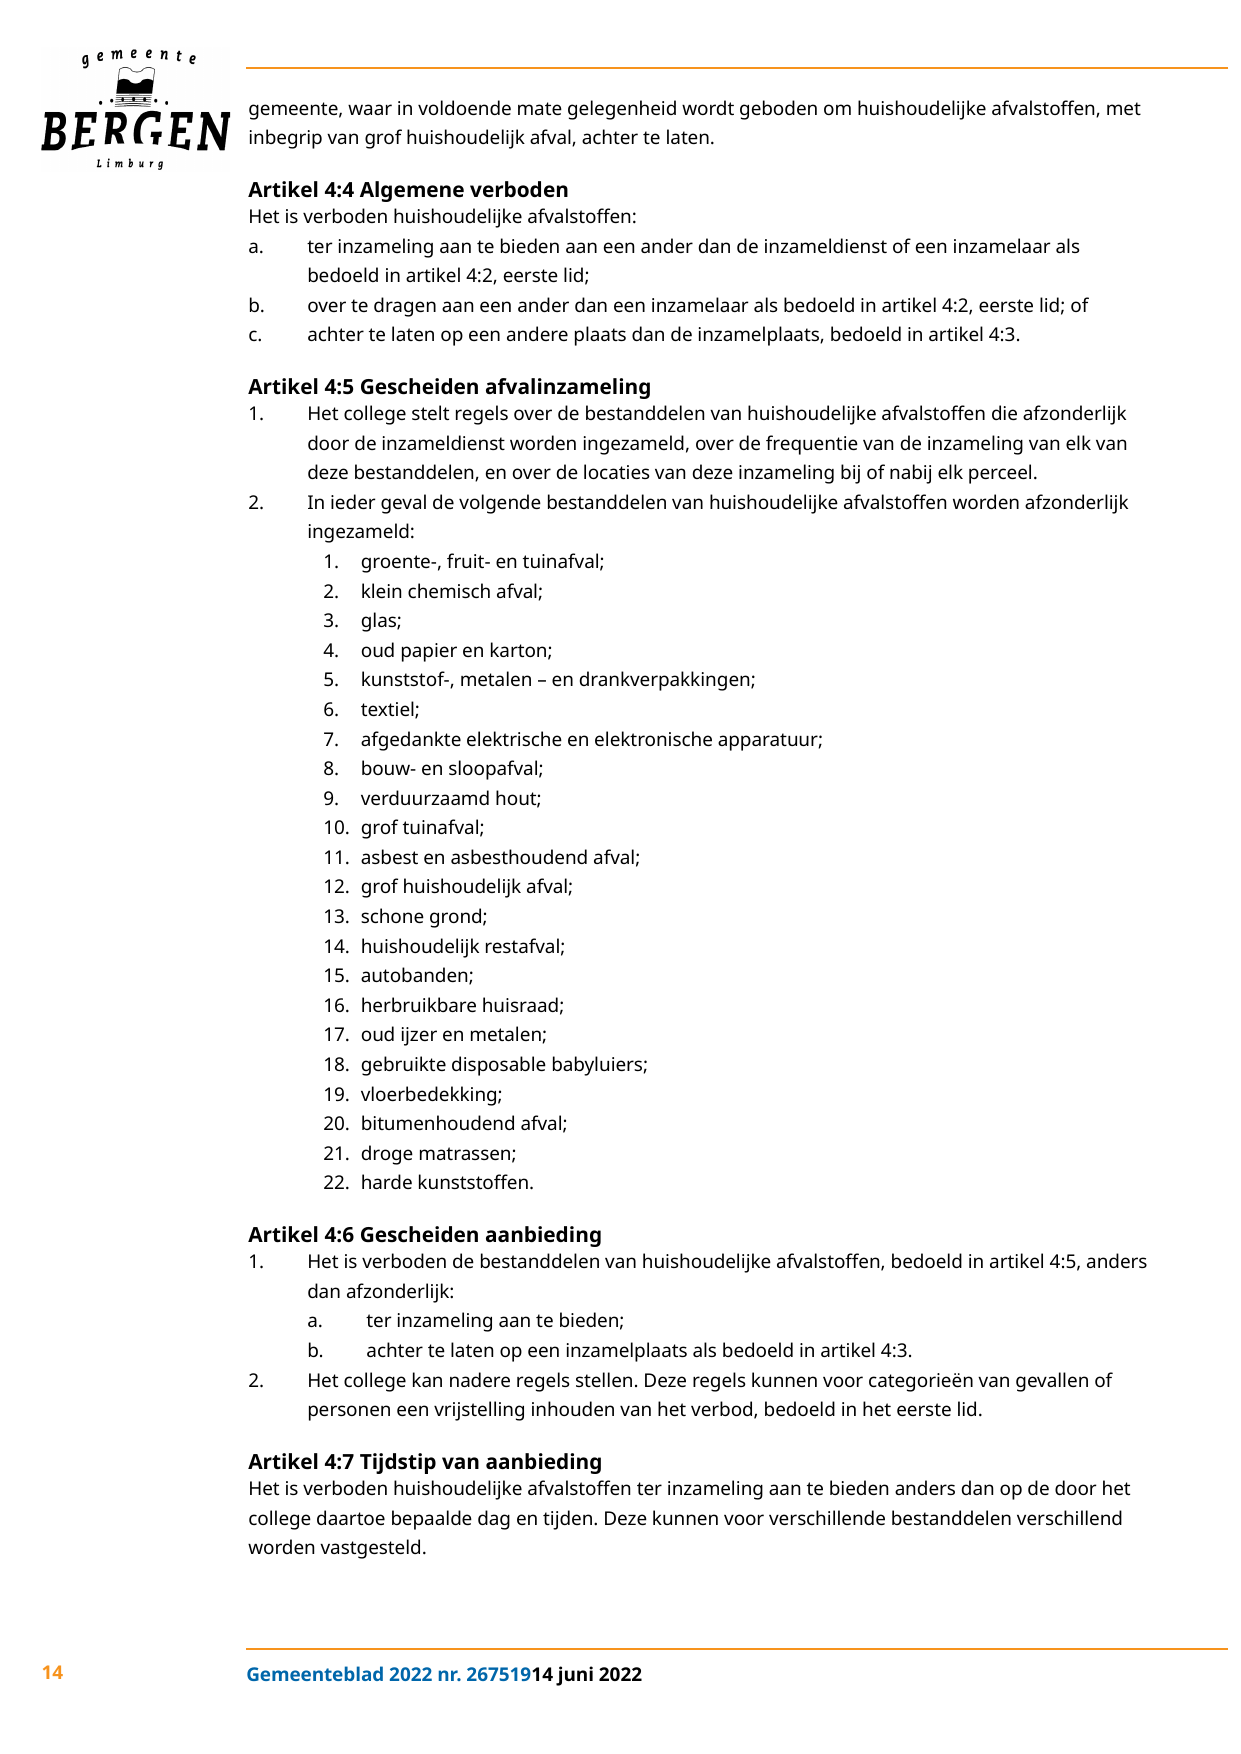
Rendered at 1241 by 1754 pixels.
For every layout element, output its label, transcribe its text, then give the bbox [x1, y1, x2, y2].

text Artikel 4:4 Algemene verboden [248, 175, 1152, 203]
list oud papier en karton; [323, 637, 1152, 663]
text Artikel 4:5 Gescheiden afvalinzameling [248, 372, 1152, 400]
list In ieder geval de volgende bestanddelen van huishoudelijke afvalstoffen worden afzonderlijk ingezameld: [248, 489, 1152, 544]
list klein chemisch afval; [323, 578, 1152, 604]
list oud ijzer en metalen; [323, 1022, 1152, 1047]
list bitumenhoudend afval; [323, 1110, 1152, 1136]
text Artikel 4:7 Tijdstip van aanbieding [248, 1447, 1152, 1475]
text Artikel 4:6 Gescheiden aanbieding [248, 1220, 1152, 1248]
picture [41, 47, 231, 172]
list gebruikte disposable babyluiers; [323, 1051, 1152, 1077]
list textiel; [323, 696, 1152, 722]
list over te dragen aan een ander dan een inzamelaar als bedoeld in artikel 4:2, eerste lid; of [248, 292, 1152, 318]
list ter inzameling aan te bieden aan een ander dan de inzameldienst of een inzamelaar als bedoeld in artikel 4:2, eerste lid; [248, 233, 1152, 288]
list grof tuinafval; [323, 814, 1152, 840]
list bouw- en sloopafval; [323, 755, 1152, 781]
list herbruikbare huisraad; [323, 992, 1152, 1018]
list autobanden; [323, 962, 1152, 988]
list harde kunststoffen. [323, 1169, 1152, 1195]
list Het college kan nadere regels stellen. Deze regels kunnen voor categorieën van gevallen of personen een vrijstelling inhouden van het verbod, bedoeld in het eerste lid. [248, 1367, 1152, 1422]
list Het is verboden de bestanddelen van huishoudelijke afvalstoffen, bedoeld in artikel 4:5, anders dan afzonderlijk: [248, 1248, 1152, 1304]
list ter inzameling aan te bieden; [307, 1308, 1152, 1333]
list achter te laten op een andere plaats dan de inzamelplaats, bedoeld in artikel 4:3. [248, 322, 1152, 347]
text Het is verboden huishoudelijke afvalstoffen: [248, 203, 1152, 229]
list afgedankte elektrische en elektronische apparatuur; [323, 726, 1152, 752]
list achter te laten op een inzamelplaats als bedoeld in artikel 4:3. [307, 1337, 1152, 1363]
list Het college stelt regels over de bestanddelen van huishoudelijke afvalstoffen die afzonderlijk door de inzameldienst worden ingezameld, over de frequentie van de inzameling van elk van deze bestanddelen, en over de locaties van deze inzameling bij of nabij elk perceel. [248, 400, 1152, 485]
text Het is verboden huishoudelijke afvalstoffen ter inzameling aan te bieden anders dan op de door het college daartoe bepaalde dag en tijden. Deze kunnen voor verschillende bestanddelen verschillend worden vastgesteld. [248, 1475, 1152, 1560]
list vloerbedekking; [323, 1081, 1152, 1107]
list verduurzaamd hout; [323, 785, 1152, 811]
list glas; [323, 607, 1152, 633]
list groente-, fruit- en tuinafval; [323, 548, 1152, 574]
list kunststof-, metalen – en drankverpakkingen; [323, 667, 1152, 692]
list grof huishoudelijk afval; [323, 874, 1152, 899]
text gemeente, waar in voldoende mate gelegenheid wordt geboden om huishoudelijke afvalstoffen, met inbegrip van grof huishoudelijk afval, achter te laten. [248, 95, 1152, 150]
list asbest en asbesthoudend afval; [323, 844, 1152, 870]
list droge matrassen; [323, 1140, 1152, 1166]
list huishoudelijk restafval; [323, 933, 1152, 959]
list schone grond; [323, 903, 1152, 929]
